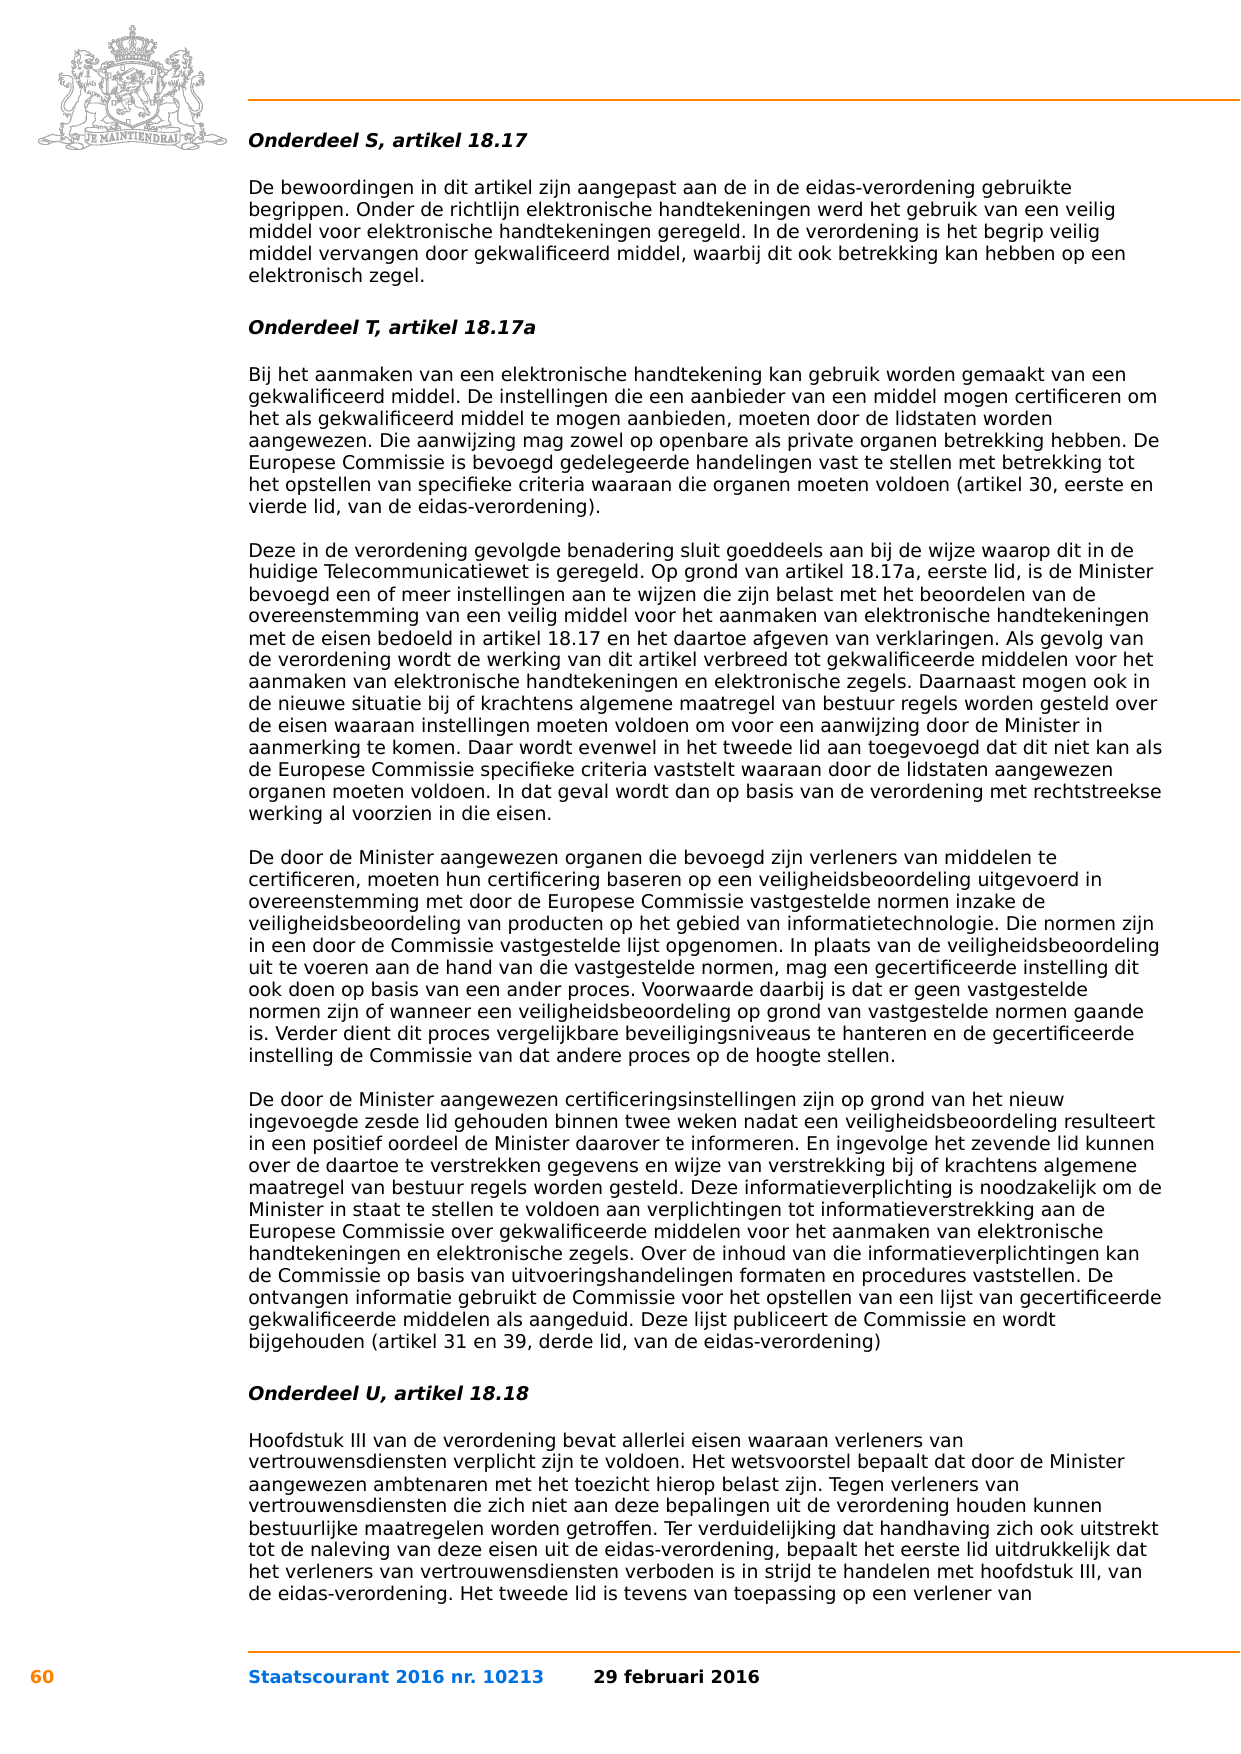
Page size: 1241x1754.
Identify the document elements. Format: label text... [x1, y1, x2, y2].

text Deze in de verordening gevolgde benadering sluit goeddeels aan bij de wijze waarop dit in de huidige Telecommunicatiewet is geregeld. Op grond van artikel 18.17a, eerste lid, is de Minister bevoegd een of meer instellingen aan te wijzen die zijn belast met het beoordelen van de overeenstemming van een veilig middel voor het aanmaken van elektronische handtekeningen met de eisen bedoeld in artikel 18.17 en het daartoe afgeven van verklaringen. Als gevolg van de verordening wordt de werking van dit artikel verbreed tot gekwalificeerde middelen voor het aanmaken van elektronische handtekeningen en elektronische zegels. Daarnaast mogen ook in de nieuwe situatie bij of krachtens algemene maatregel van bestuur regels worden gesteld over de eisen waaraan instellingen moeten voldoen om voor een aanwijzing door de Minister in aanmerking te komen. Daar wordt evenwel in het tweede lid aan toegevoegd dat dit niet kan als de Europese Commissie specifieke criteria vaststelt waaraan door de lidstaten aangewezen organen moeten voldoen. In dat geval wordt dan op basis van de verordening met rechtstreekse werking al voorzien in die eisen. [248, 539, 1163, 825]
subtitle Onderdeel U, artikel 18.18 [248, 1382, 1163, 1404]
text Bij het aanmaken van een elektronische handtekening kan gebruik worden gemaakt van een gekwalificeerd middel. De instellingen die een aanbieder van een middel mogen certificeren om het als gekwalificeerd middel te mogen aanbieden, moeten door de lidstaten worden aangewezen. Die aanwijzing mag zowel op openbare als private organen betrekking hebben. De Europese Commissie is bevoegd gedelegeerde handelingen vast te stellen met betrekking tot het opstellen van specifieke criteria waaraan die organen moeten voldoen (artikel 30, eerste en vierde lid, van de eidas-verordening). [248, 364, 1163, 518]
text De door de Minister aangewezen organen die bevoegd zijn verleners van middelen te certificeren, moeten hun certificering baseren op een veiligheidsbeoordeling uitgevoerd in overeenstemming met door de Europese Commissie vastgestelde normen inzake de veiligheidsbeoordeling van producten op het gebied van informatietechnologie. Die normen zijn in een door de Commissie vastgestelde lijst opgenomen. In plaats van de veiligheidsbeoordeling uit te voeren aan de hand van die vastgestelde normen, mag een gecertificeerde instelling dit ook doen op basis van een ander proces. Voorwaarde daarbij is dat er geen vastgestelde normen zijn of wanneer een veiligheidsbeoordeling op grond van vastgestelde normen gaande is. Verder dient dit proces vergelijkbare beveiligingsniveaus te hanteren en de gecertificeerde instelling de Commissie van dat andere proces op de hoogte stellen. [248, 847, 1163, 1067]
text De door de Minister aangewezen certificeringsinstellingen zijn op grond van het nieuw ingevoegde zesde lid gehouden binnen twee weken nadat een veiligheidsbeoordeling resulteert in een positief oordeel de Minister daarover te informeren. En ingevolge het zevende lid kunnen over de daartoe te verstrekken gegevens en wijze van verstrekking bij of krachtens algemene maatregel van bestuur regels worden gesteld. Deze informatieverplichting is noodzakelijk om de Minister in staat te stellen te voldoen aan verplichtingen tot informatieverstrekking aan de Europese Commissie over gekwalificeerde middelen voor het aanmaken van elektronische handtekeningen en elektronische zegels. Over de inhoud van die informatieverplichtingen kan de Commissie op basis van uitvoeringshandelingen formaten en procedures vaststellen. De ontvangen informatie gebruikt de Commissie voor het opstellen van een lijst van gecertificeerde gekwalificeerde middelen als aangeduid. Deze lijst publiceert de Commissie en wordt bijgehouden (artikel 31 en 39, derde lid, van de eidas-verordening) [248, 1089, 1163, 1352]
picture [38, 25, 227, 150]
text De bewoordingen in dit artikel zijn aangepast aan de in de eidas-verordening gebruikte begrippen. Onder de richtlijn elektronische handtekeningen werd het gebruik van een veilig middel voor elektronische handtekeningen geregeld. In de verordening is het begrip veilig middel vervangen door gekwalificeerd middel, waarbij dit ook betrekking kan hebben op een elektronisch zegel. [248, 177, 1163, 287]
subtitle Onderdeel T, artikel 18.17a [248, 317, 1163, 339]
text Hoofdstuk III van de verordening bevat allerlei eisen waaraan verleners van vertrouwensdiensten verplicht zijn te voldoen. Het wetsvoorstel bepaalt dat door de Minister aangewezen ambtenaren met het toezicht hierop belast zijn. Tegen verleners van vertrouwensdiensten die zich niet aan deze bepalingen uit de verordening houden kunnen bestuurlijke maatregelen worden getroffen. Ter verduidelijking dat handhaving zich ook uitstrekt tot de naleving van deze eisen uit de eidas-verordening, bepaalt het eerste lid uitdrukkelijk dat het verleners van vertrouwensdiensten verboden is in strijd te handelen met hoofdstuk III, van de eidas-verordening. Het tweede lid is tevens van toepassing op een verlener van [248, 1429, 1163, 1605]
subtitle Onderdeel S, artikel 18.17 [248, 130, 1163, 152]
